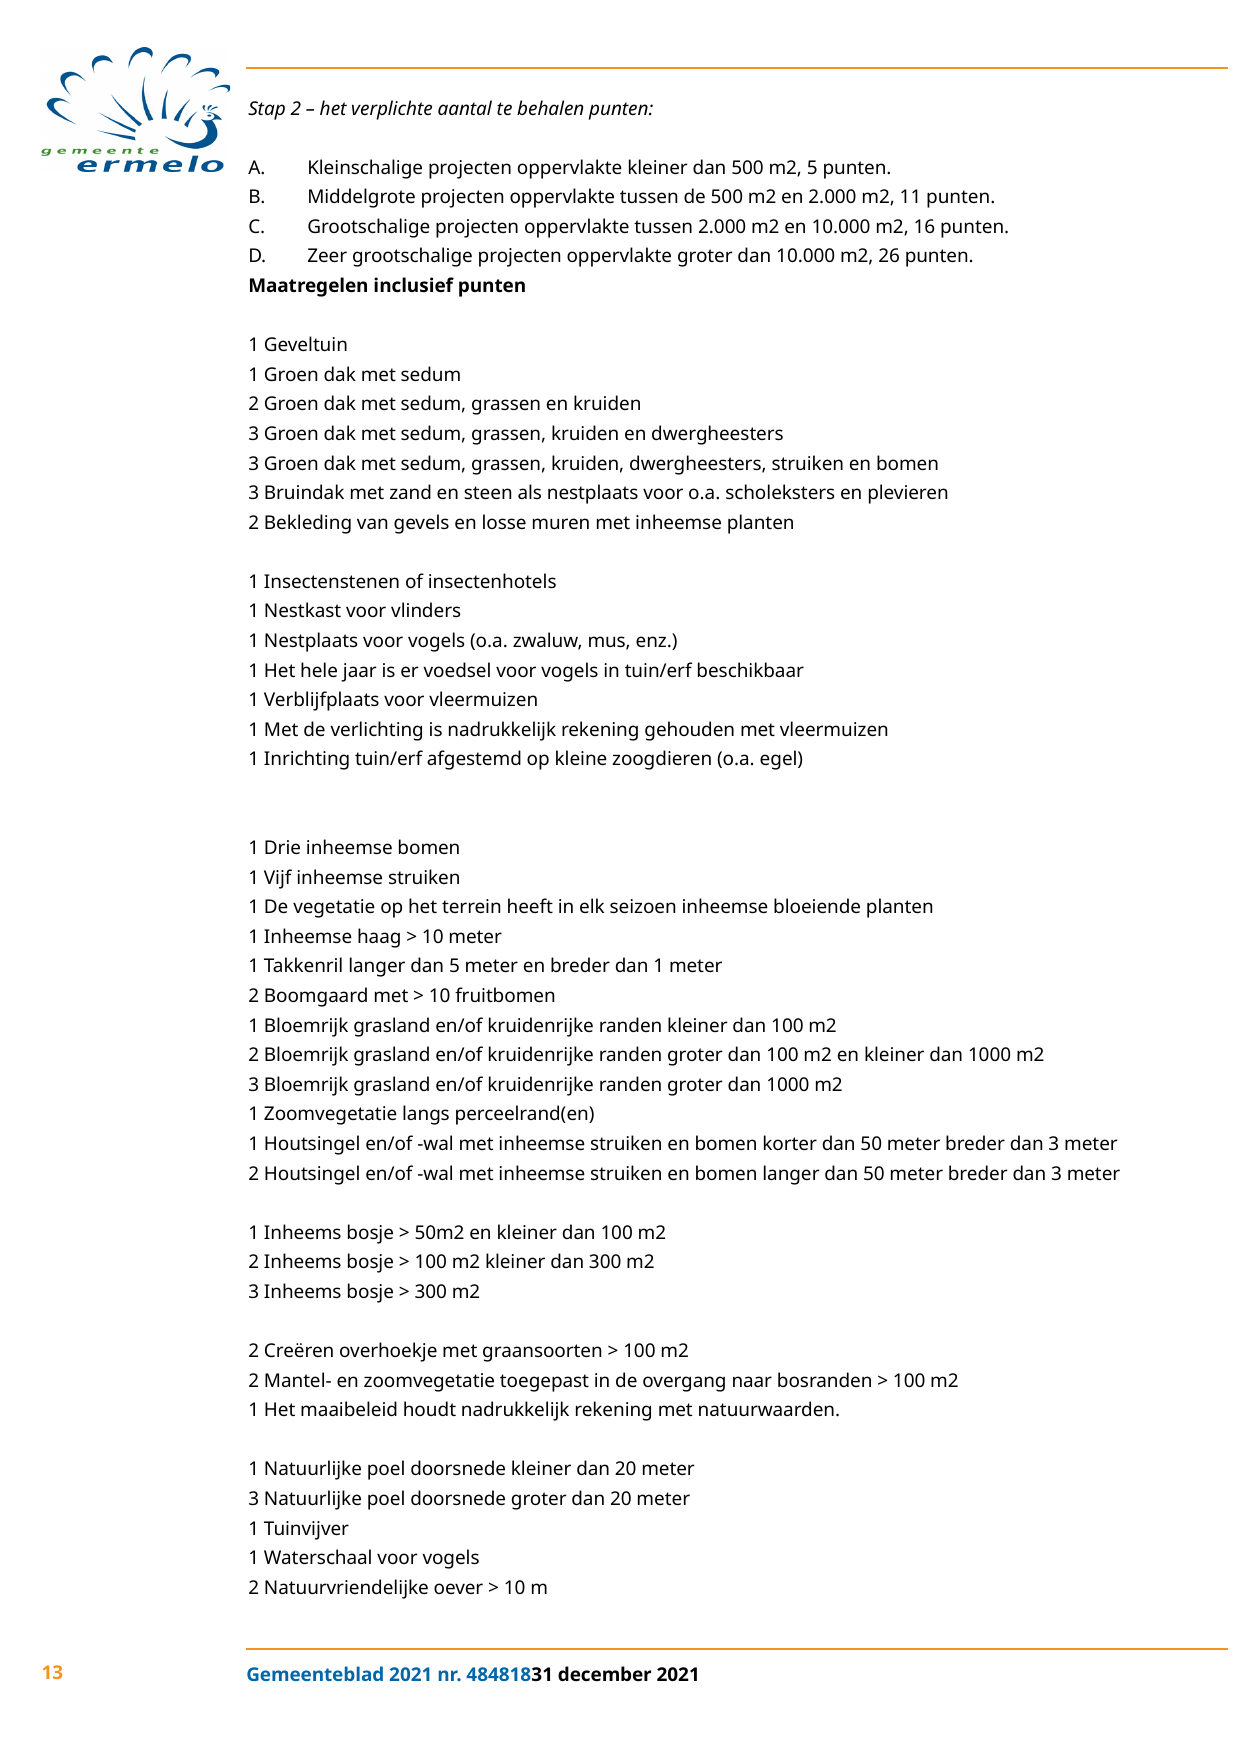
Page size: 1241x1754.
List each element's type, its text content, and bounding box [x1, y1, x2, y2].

text 3 Inheems bosje > 300 m2 [248, 1278, 1152, 1304]
text 1 Inrichting tuin/erf afgestemd op kleine zoogdieren (o.a. egel) [248, 746, 1152, 771]
text 1 Drie inheemse bomen [248, 834, 1152, 860]
picture [41, 47, 231, 172]
text 2 Inheems bosje > 100 m2 kleiner dan 300 m2 [248, 1248, 1152, 1274]
text 1 Bloemrijk grasland en/of kruidenrijke randen kleiner dan 100 m2 [248, 1012, 1152, 1038]
text 2 Creëren overhoekje met graansoorten > 100 m2 [248, 1337, 1152, 1363]
list Grootschalige projecten oppervlakte tussen 2.000 m2 en 10.000 m2, 16 punten. [248, 213, 1152, 239]
text 1 Inheems bosje > 50m2 en kleiner dan 100 m2 [248, 1219, 1152, 1245]
text 3 Natuurlijke poel doorsnede groter dan 20 meter [248, 1485, 1152, 1511]
text 3 Groen dak met sedum, grassen, kruiden en dwergheesters [248, 420, 1152, 446]
list Zeer grootschalige projecten oppervlakte groter dan 10.000 m2, 26 punten. [248, 243, 1152, 268]
text 1 Het hele jaar is er voedsel voor vogels in tuin/erf beschikbaar [248, 657, 1152, 683]
text 2 Natuurvriendelijke oever > 10 m [248, 1574, 1152, 1600]
text Stap 2 – het verplichte aantal te behalen punten: [248, 95, 1152, 121]
text 2 Boomgaard met > 10 fruitbomen [248, 982, 1152, 1008]
text 2 Bloemrijk grasland en/of kruidenrijke randen groter dan 100 m2 en kleiner dan 1000 m2 [248, 1041, 1152, 1067]
text 2 Bekleding van gevels en losse muren met inheemse planten [248, 509, 1152, 535]
text 1 Waterschaal voor vogels [248, 1544, 1152, 1570]
text 1 Natuurlijke poel doorsnede kleiner dan 20 meter [248, 1456, 1152, 1481]
text 1 Vijf inheemse struiken [248, 864, 1152, 890]
text 1 De vegetatie op het terrein heeft in elk seizoen inheemse bloeiende planten [248, 893, 1152, 919]
text 3 Bloemrijk grasland en/of kruidenrijke randen groter dan 1000 m2 [248, 1071, 1152, 1097]
text 1 Tuinvijver [248, 1515, 1152, 1541]
text 1 Verblijfplaats voor vleermuizen [248, 686, 1152, 712]
text 1 Insectenstenen of insectenhotels [248, 568, 1152, 594]
text 1 Inheemse haag > 10 meter [248, 923, 1152, 949]
text 1 Zoomvegetatie langs perceelrand(en) [248, 1101, 1152, 1126]
list Kleinschalige projecten oppervlakte kleiner dan 500 m2, 5 punten. [248, 154, 1152, 180]
text 2 Groen dak met sedum, grassen en kruiden [248, 391, 1152, 416]
text Maatregelen inclusief punten [248, 272, 1152, 298]
text 1 Het maaibeleid houdt nadrukkelijk rekening met natuurwaarden. [248, 1396, 1152, 1422]
text 1 Groen dak met sedum [248, 361, 1152, 387]
text 1 Takkenril langer dan 5 meter en breder dan 1 meter [248, 953, 1152, 978]
text 3 Bruindak met zand en steen als nestplaats voor o.a. scholeksters en plevieren [248, 479, 1152, 505]
text 2 Houtsingel en/of -wal met inheemse struiken en bomen langer dan 50 meter breder dan 3 meter [248, 1160, 1152, 1186]
text 1 Geveltuin [248, 331, 1152, 357]
text 1 Nestkast voor vlinders [248, 598, 1152, 623]
text 2 Mantel- en zoomvegetatie toegepast in de overgang naar bosranden > 100 m2 [248, 1367, 1152, 1393]
text 1 Met de verlichting is nadrukkelijk rekening gehouden met vleermuizen [248, 716, 1152, 742]
text 1 Houtsingel en/of -wal met inheemse struiken en bomen korter dan 50 meter breder dan 3 meter [248, 1130, 1152, 1156]
text 1 Nestplaats voor vogels (o.a. zwaluw, mus, enz.) [248, 627, 1152, 653]
text 3 Groen dak met sedum, grassen, kruiden, dwergheesters, struiken en bomen [248, 450, 1152, 476]
list Middelgrote projecten oppervlakte tussen de 500 m2 en 2.000 m2, 11 punten. [248, 183, 1152, 209]
